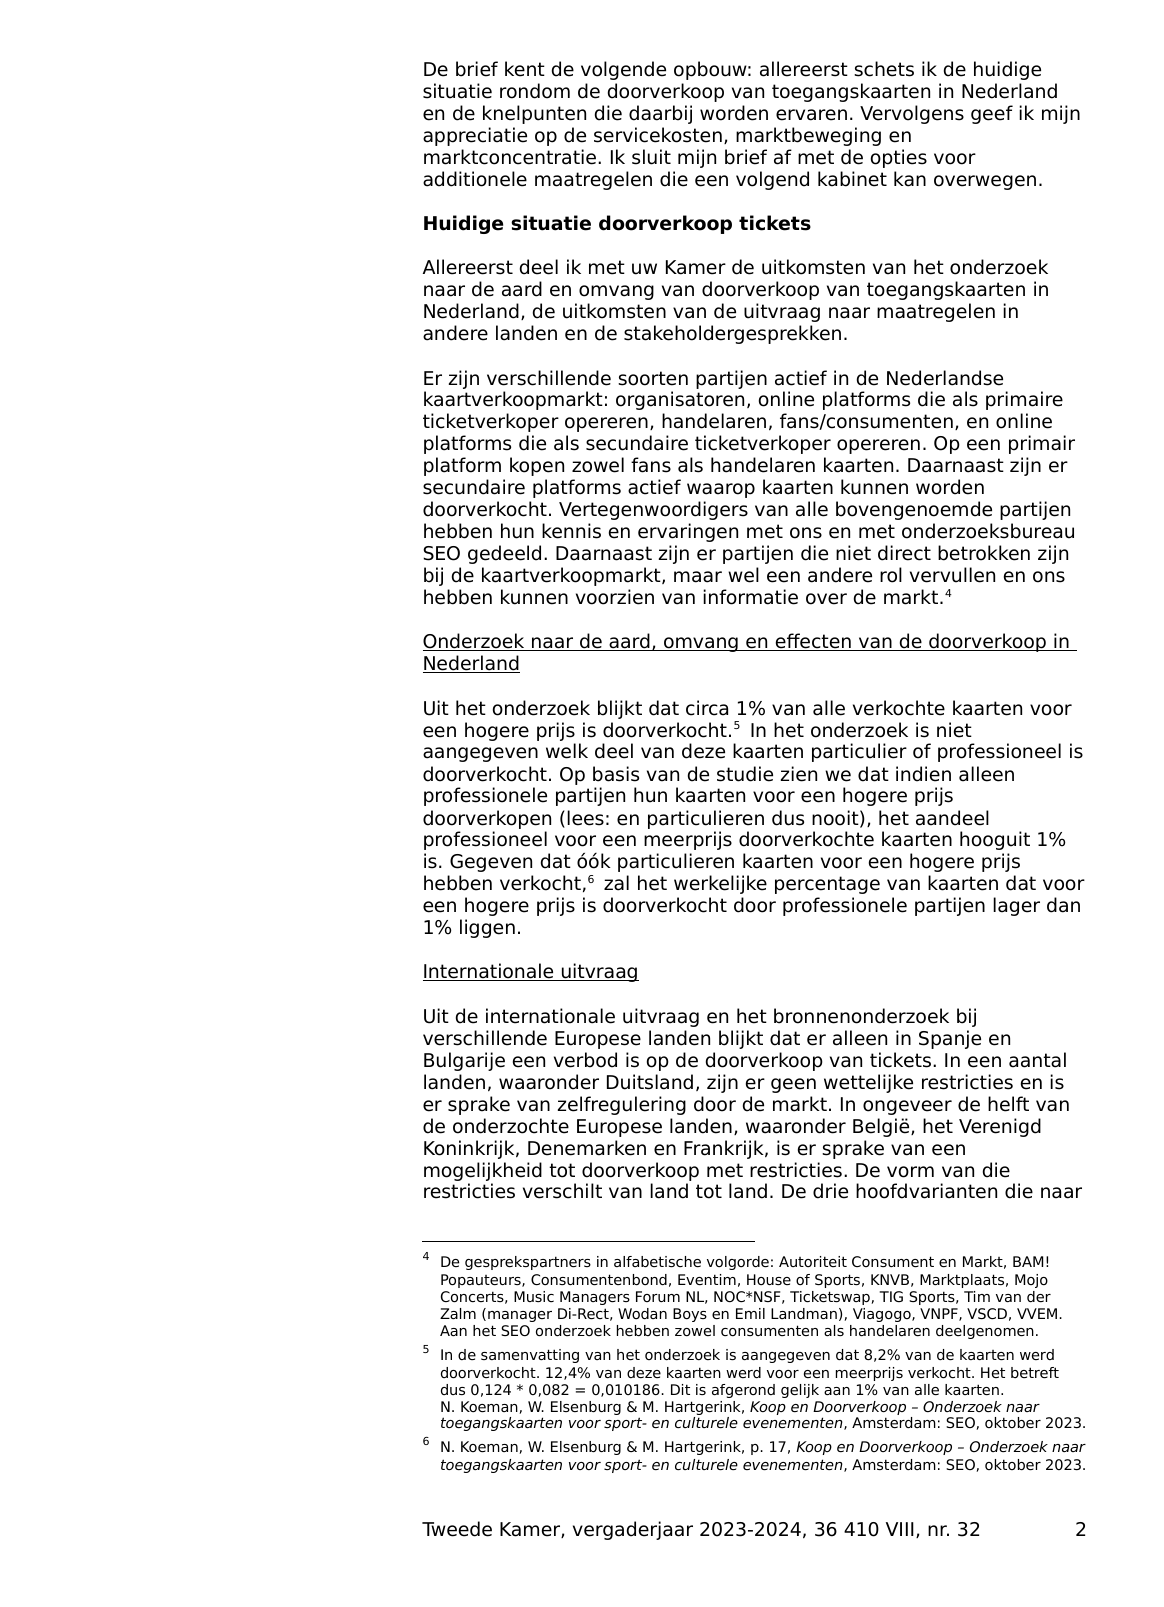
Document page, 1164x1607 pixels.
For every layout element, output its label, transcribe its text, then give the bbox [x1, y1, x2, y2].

subtitle Huidige situatie doorverkoop tickets [422, 213, 1087, 235]
text In de samenvatting van het onderzoek is aangegeven dat 8,2% van de kaarten werd doorverkocht. 12,4% van deze kaarten werd voor een meerprijs verkocht. Het betreft dus 0,124 * 0,082 = 0,010186. Dit is afgerond gelijk aan 1% van alle kaarten. N. Koeman, W. Elsenburg & M. Hartgerink, Koop en Doorverkoop – Onderzoek naar toegangskaarten voor sport- en culturele evenementen, Amsterdam: SEO, oktober 2023. [422, 1343, 1087, 1432]
text Allereerst deel ik met uw Kamer de uitkomsten van het onderzoek naar de aard en omvang van doorverkoop van toegangskaarten in Nederland, de uitkomsten van de uitvraag naar maatregelen in andere landen en de stakeholdergesprekken. [422, 257, 1087, 345]
subtitle Onderzoek naar de aard, omvang en effecten van de doorverkoop in Nederland [422, 631, 1087, 675]
subtitle Internationale uitvraag [422, 961, 1087, 983]
text De gesprekspartners in alfabetische volgorde: Autoriteit Consument en Markt, BAM! Popauteurs, Consumentenbond, Eventim, House of Sports, KNVB, Marktplaats, Mojo Concerts, Music Managers Forum NL, NOC*NSF, Ticketswap, TIG Sports, Tim van der Zalm (manager Di-Rect, Wodan Boys en Emil Landman), Viagogo, VNPF, VSCD, VVEM. Aan het SEO onderzoek hebben zowel consumenten als handelaren deelgenomen. [422, 1250, 1087, 1340]
text Uit het onderzoek blijkt dat circa 1% van alle verkochte kaarten voor een hogere prijs is doorverkocht. In het onderzoek is niet aangegeven welk deel van deze kaarten particulier of professioneel is doorverkocht. Op basis van de studie zien we dat indien alleen professionele partijen hun kaarten voor een hogere prijs doorverkopen (lees: en particulieren dus nooit), het aandeel professioneel voor een meerprijs doorverkochte kaarten hooguit 1% is. Gegeven dat óók particulieren kaarten voor een hogere prijs hebben verkocht, zal het werkelijke percentage van kaarten dat voor een hogere prijs is doorverkocht door professionele partijen lager dan 1% liggen. [422, 697, 1087, 939]
text Uit de internationale uitvraag en het bronnenonderzoek bij verschillende Europese landen blijkt dat er alleen in Spanje en Bulgarije een verbod is op de doorverkoop van tickets. In een aantal landen, waaronder Duitsland, zijn er geen wettelijke restricties en is er sprake van zelfregulering door de markt. In ongeveer de helft van de onderzochte Europese landen, waaronder België, het Verenigd Koninkrijk, Denemarken en Frankrijk, is er sprake van een mogelijkheid tot doorverkoop met restricties. De vorm van die restricties verschilt van land tot land. De drie hoofdvarianten die naar [422, 1006, 1087, 1203]
text De brief kent de volgende opbouw: allereerst schets ik de huidige situatie rondom de doorverkoop van toegangskaarten in Nederland en de knelpunten die daarbij worden ervaren. Vervolgens geef ik mijn appreciatie op de servicekosten, marktbeweging en marktconcentratie. Ik sluit mijn brief af met de opties voor additionele maatregelen die een volgend kabinet kan overwegen. [422, 59, 1087, 191]
text Er zijn verschillende soorten partijen actief in de Nederlandse kaartverkoopmarkt: organisatoren, online platforms die als primaire ticketverkoper opereren, handelaren, fans/consumenten, en online platforms die als secundaire ticketverkoper opereren. Op een primair platform kopen zowel fans als handelaren kaarten. Daarnaast zijn er secundaire platforms actief waarop kaarten kunnen worden doorverkocht. Vertegenwoordigers van alle bovengenoemde partijen hebben hun kennis en ervaringen met ons en met onderzoeksbureau SEO gedeeld. Daarnaast zijn er partijen die niet direct betrokken zijn bij de kaartverkoopmarkt, maar wel een andere rol vervullen en ons hebben kunnen voorzien van informatie over de markt. [422, 367, 1087, 609]
text N. Koeman, W. Elsenburg & M. Hartgerink, p. 17, Koop en Doorverkoop – Onderzoek naar toegangskaarten voor sport- en culturele evenementen, Amsterdam: SEO, oktober 2023. [422, 1435, 1087, 1474]
